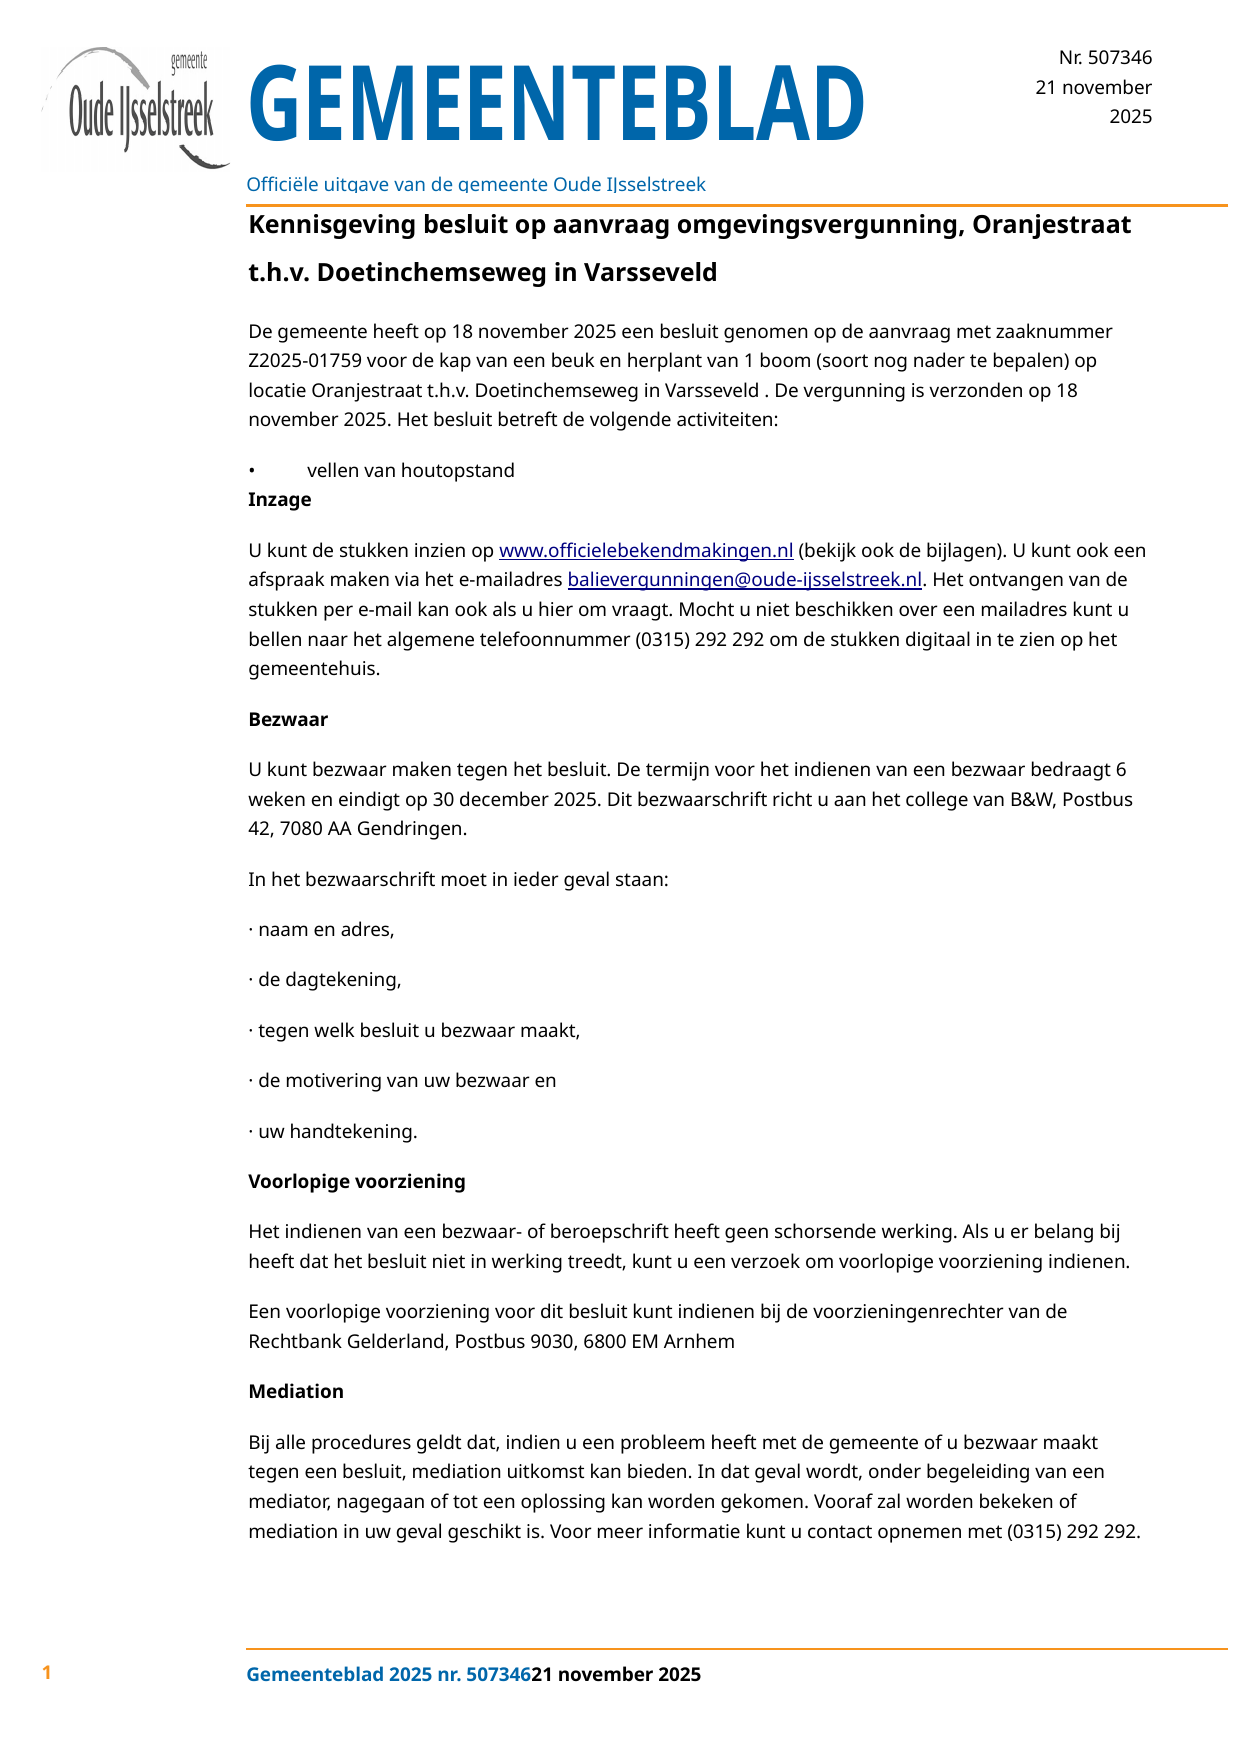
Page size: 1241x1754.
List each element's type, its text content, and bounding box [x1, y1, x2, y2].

text U kunt bezwaar maken tegen het besluit. De termijn voor het indienen van een bezwaar bedraagt 6 weken en eindigt op 30 december 2025. Dit bezwaarschrift richt u aan het college van B&W, Postbus 42, 7080 AA Gendringen. [248, 756, 1152, 841]
text In het bezwaarschrift moet in ieder geval staan: [248, 866, 1152, 892]
list vellen van houtopstand [248, 457, 1152, 483]
text Mediation [248, 1379, 1152, 1404]
text Bezwaar [248, 706, 1152, 732]
text Een voorlopige voorziening voor dit besluit kunt indienen bij de voorzieningenrechter van de Rechtbank Gelderland, Postbus 9030, 6800 EM Arnhem [248, 1299, 1152, 1354]
text · de dagtekening, [248, 967, 1152, 992]
text Bij alle procedures geldt dat, indien u een probleem heeft met de gemeente of u bezwaar maakt tegen een besluit, mediation uitkomst kan bieden. In dat geval wordt, onder begeleiding van een mediator, nagegaan of tot een oplossing kan worden gekomen. Vooraf zal worden bekeken of mediation in uw geval geschikt is. Voor meer informatie kunt u contact opnemen met (0315) 292 292. [248, 1429, 1152, 1544]
text · naam en adres, [248, 916, 1152, 942]
text Kennisgeving besluit op aanvraag omgevingsvergunning, Oranjestraat t.h.v. Doetinchemseweg in Varsseveld [248, 207, 1152, 288]
text Het indienen van een bezwaar- of beroepschrift heeft geen schorsende werking. Als u er belang bij heeft dat het besluit niet in werking treedt, kunt u een verzoek om voorlopige voorziening indienen. [248, 1219, 1152, 1274]
picture [41, 47, 231, 172]
text U kunt de stukken inzien op www.officielebekendmakingen.nl (bekijk ook de bijlagen). U kunt ook een afspraak maken via het e-mailadres balievergunningen@oude-ijsselstreek.nl. Het ontvangen van de stukken per e-mail kan ook als u hier om vraagt. Mocht u niet beschikken over een mailadres kunt u bellen naar het algemene telefoonnummer (0315) 292 292 om de stukken digitaal in te zien op het gemeentehuis. [248, 537, 1152, 681]
text · de motivering van uw bezwaar en [248, 1067, 1152, 1093]
text · tegen welk besluit u bezwaar maakt, [248, 1017, 1152, 1043]
text Inzage [248, 487, 1152, 512]
text Voorlopige voorziening [248, 1168, 1152, 1194]
text · uw handtekening. [248, 1118, 1152, 1144]
text De gemeente heeft op 18 november 2025 een besluit genomen op de aanvraag met zaaknummer Z2025-01759 voor de kap van een beuk en herplant van 1 boom (soort nog nader te bepalen) op locatie Oranjestraat t.h.v. Doetinchemseweg in Varsseveld . De vergunning is verzonden op 18 november 2025. Het besluit betreft de volgende activiteiten: [248, 318, 1152, 432]
